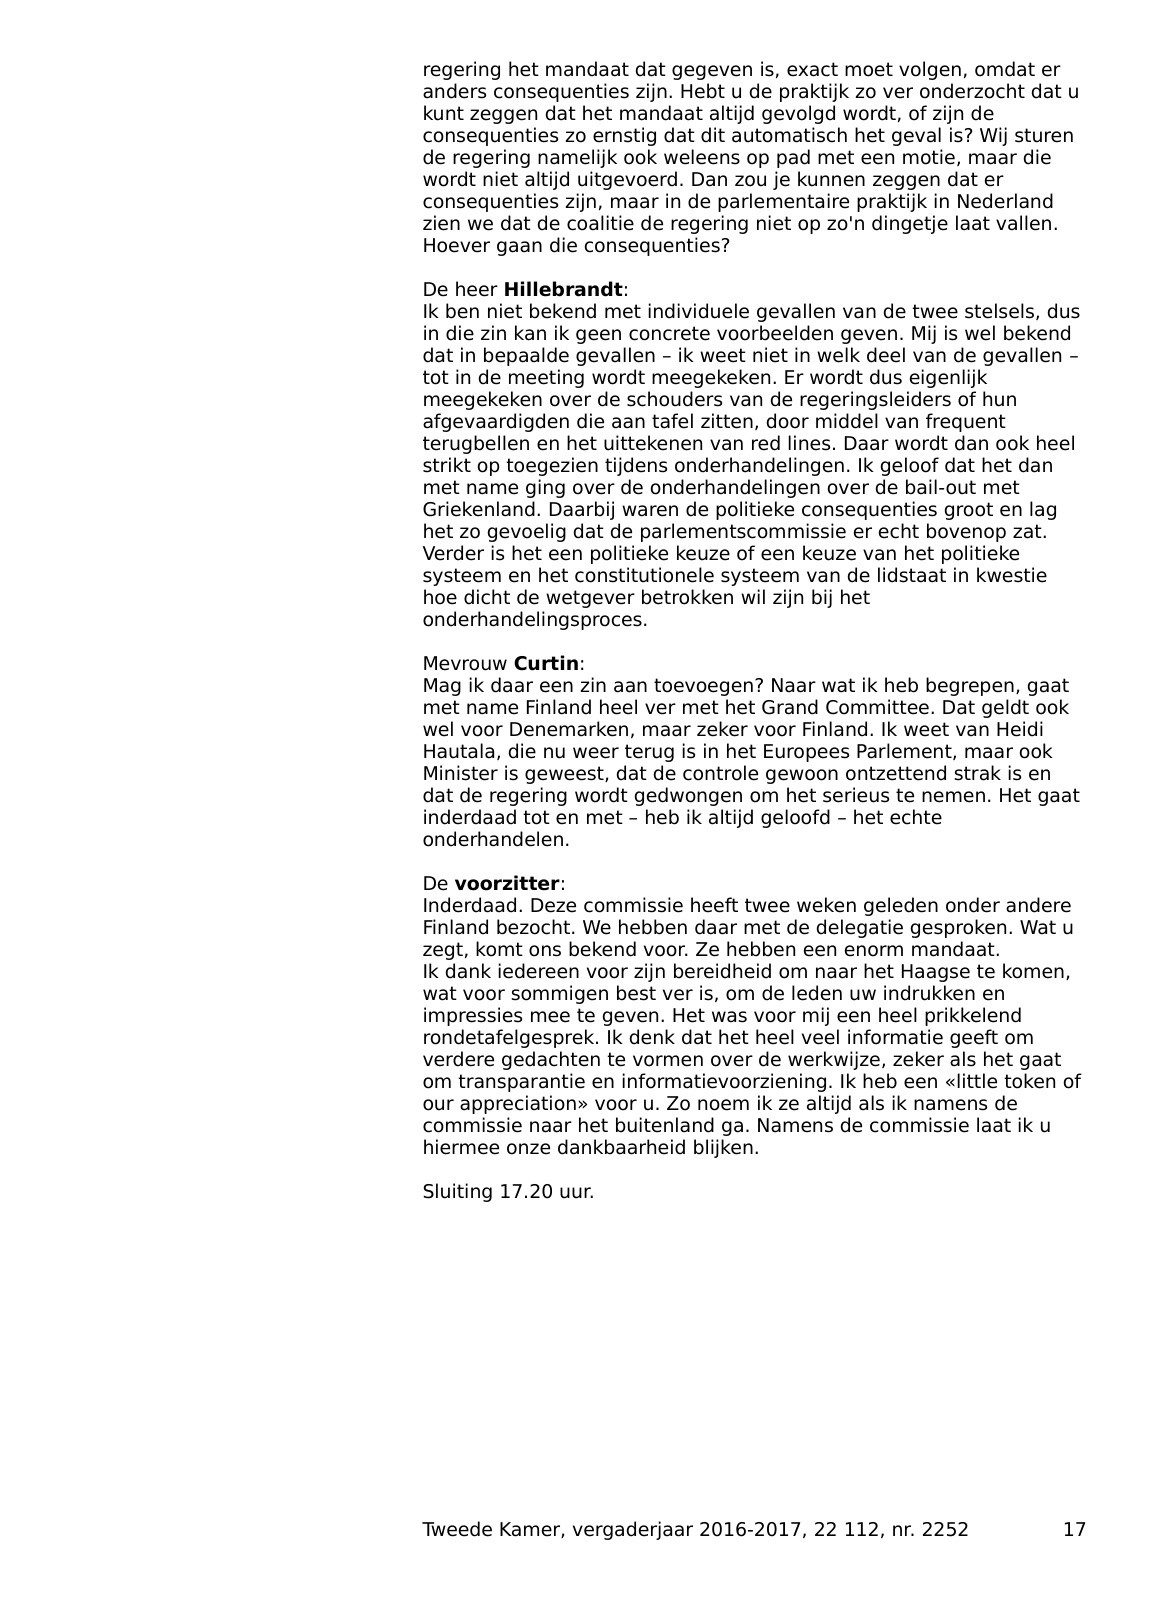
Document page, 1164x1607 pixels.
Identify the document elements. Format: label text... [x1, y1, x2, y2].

text Ik ben niet bekend met individuele gevallen van de twee stelsels, dus in die zin kan ik geen concrete voorbeelden geven. Mij is wel bekend dat in bepaalde gevallen – ik weet niet in welk deel van de gevallen – tot in de meeting wordt meegekeken. Er wordt dus eigenlijk meegekeken over de schouders van de regeringsleiders of hun afgevaardigden die aan tafel zitten, door middel van frequent terugbellen en het uittekenen van red lines. Daar wordt dan ook heel strikt op toegezien tijdens onderhandelingen. Ik geloof dat het dan met name ging over de onderhandelingen over de bail-out met Griekenland. Daarbij waren de politieke consequenties groot en lag het zo gevoelig dat de parlementscommissie er echt bovenop zat. Verder is het een politieke keuze of een keuze van het politieke systeem en het constitutionele systeem van de lidstaat in kwestie hoe dicht de wetgever betrokken wil zijn bij het onderhandelingsproces. [422, 301, 1087, 631]
text De voorzitter: [422, 873, 1087, 895]
text regering het mandaat dat gegeven is, exact moet volgen, omdat er anders consequenties zijn. Hebt u de praktijk zo ver onderzocht dat u kunt zeggen dat het mandaat altijd gevolgd wordt, of zijn de consequenties zo ernstig dat dit automatisch het geval is? Wij sturen de regering namelijk ook weleens op pad met een motie, maar die wordt niet altijd uitgevoerd. Dan zou je kunnen zeggen dat er consequenties zijn, maar in de parlementaire praktijk in Nederland zien we dat de coalitie de regering niet op zo'n dingetje laat vallen. Hoever gaan die consequenties? [422, 59, 1087, 257]
text Mevrouw Curtin: [422, 653, 1087, 675]
text Ik dank iedereen voor zijn bereidheid om naar het Haagse te komen, wat voor sommigen best ver is, om de leden uw indrukken en impressies mee te geven. Het was voor mij een heel prikkelend rondetafelgesprek. Ik denk dat het heel veel informatie geeft om verdere gedachten te vormen over de werkwijze, zeker als het gaat om transparantie en informatievoorziening. Ik heb een «little token of our appreciation» voor u. Zo noem ik ze altijd als ik namens de commissie naar het buitenland ga. Namens de commissie laat ik u hiermee onze dankbaarheid blijken. [422, 961, 1087, 1159]
text Mag ik daar een zin aan toevoegen? Naar wat ik heb begrepen, gaat met name Finland heel ver met het Grand Committee. Dat geldt ook wel voor Denemarken, maar zeker voor Finland. Ik weet van Heidi Hautala, die nu weer terug is in het Europees Parlement, maar ook Minister is geweest, dat de controle gewoon ontzettend strak is en dat de regering wordt gedwongen om het serieus te nemen. Het gaat inderdaad tot en met – heb ik altijd geloofd – het echte onderhandelen. [422, 675, 1087, 851]
text Inderdaad. Deze commissie heeft twee weken geleden onder andere Finland bezocht. We hebben daar met de delegatie gesproken. Wat u zegt, komt ons bekend voor. Ze hebben een enorm mandaat. [422, 895, 1087, 961]
text Sluiting 17.20 uur. [422, 1181, 1087, 1203]
text De heer Hillebrandt: [422, 279, 1087, 301]
